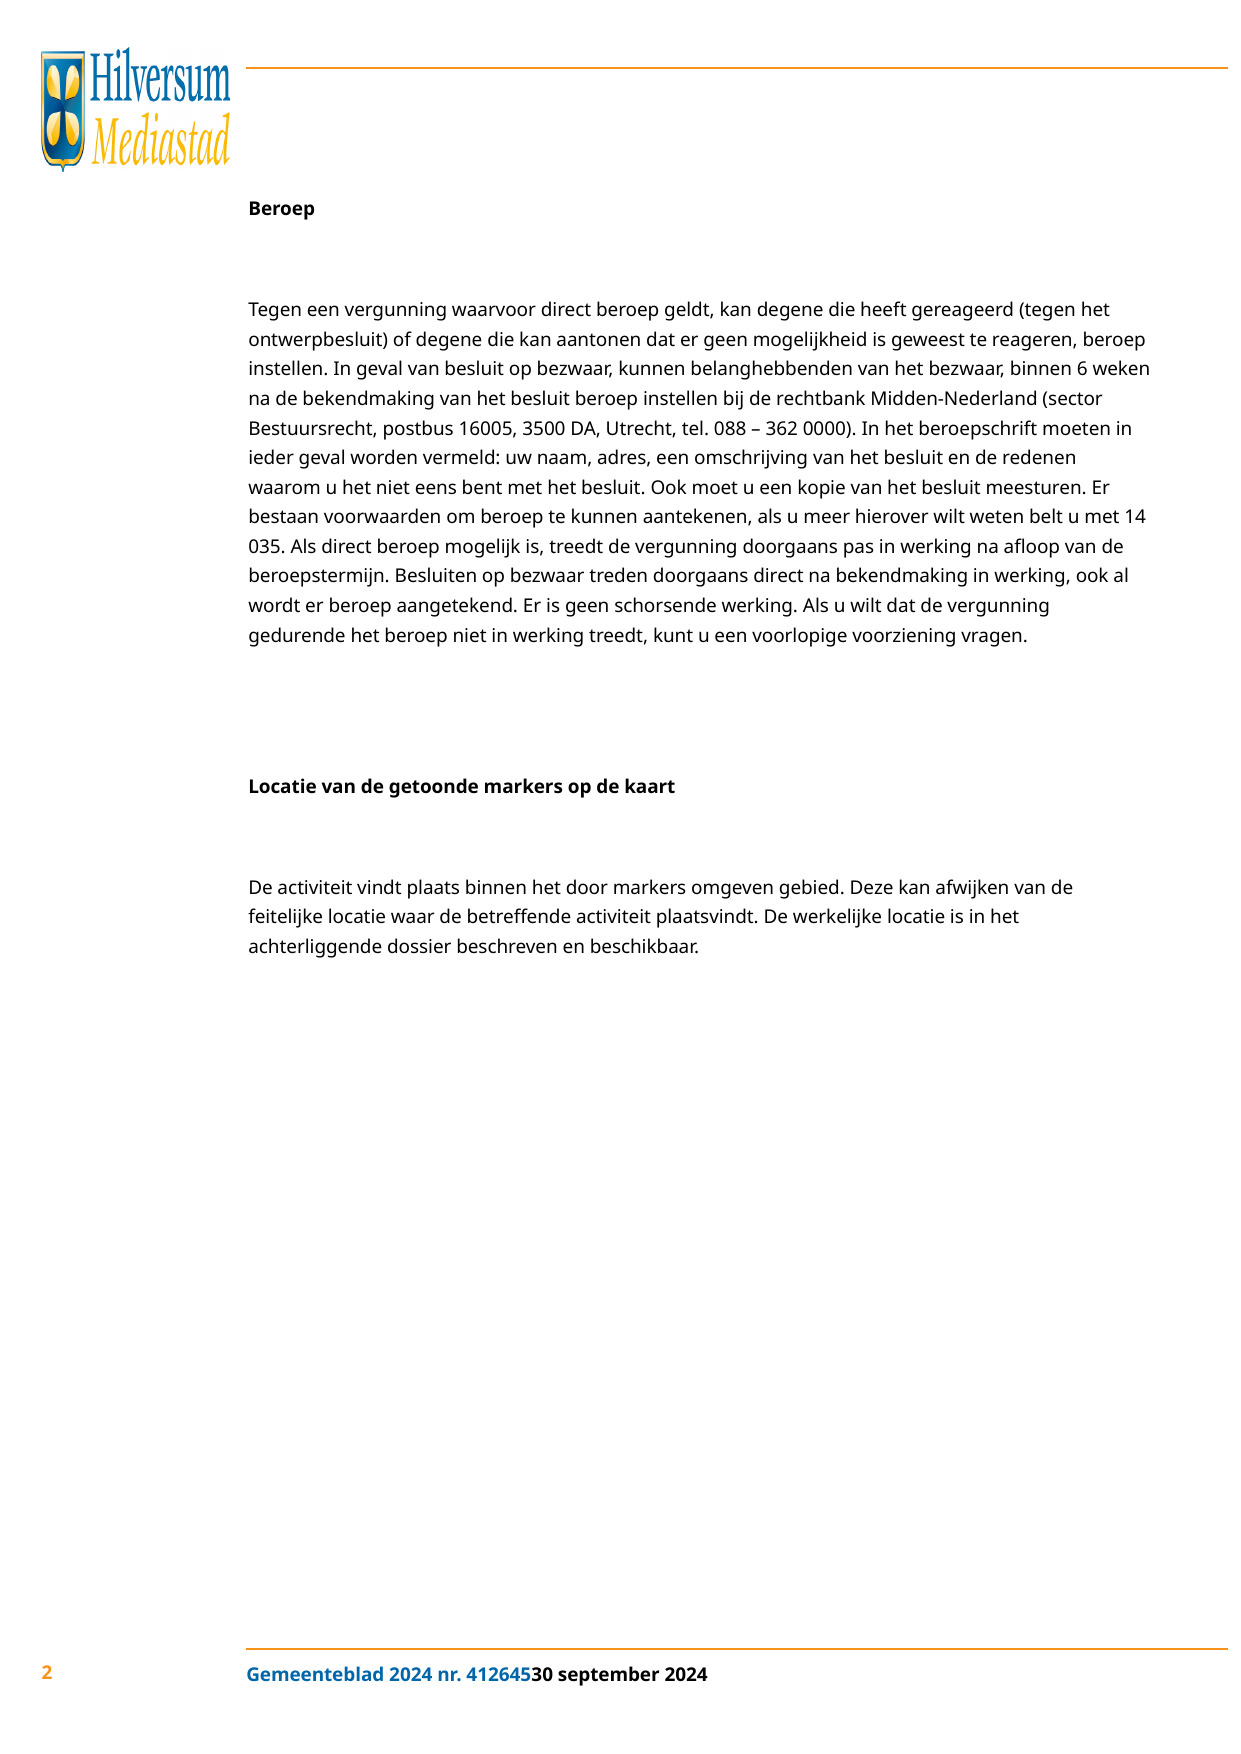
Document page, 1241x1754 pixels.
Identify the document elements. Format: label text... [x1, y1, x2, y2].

text Tegen een vergunning waarvoor direct beroep geldt, kan degene die heeft gereageerd (tegen het ontwerpbesluit) of degene die kan aantonen dat er geen mogelijkheid is geweest te reageren, beroep instellen. In geval van besluit op bezwaar, kunnen belanghebbenden van het bezwaar, binnen 6 weken na de bekendmaking van het besluit beroep instellen bij de rechtbank Midden-Nederland (sector Bestuursrecht, postbus 16005, 3500 DA, Utrecht, tel. 088 – 362 0000). In het beroepschrift moeten in ieder geval worden vermeld: uw naam, adres, een omschrijving van het besluit en de redenen waarom u het niet eens bent met het besluit. Ook moet u een kopie van het besluit meesturen. Er bestaan voorwaarden om beroep te kunnen aantekenen, als u meer hierover wilt weten belt u met 14 035. Als direct beroep mogelijk is, treedt de vergunning doorgaans pas in werking na afloop van de beroepstermijn. Besluiten op bezwaar treden doorgaans direct na bekendmaking in werking, ook al wordt er beroep aangetekend. Er is geen schorsende werking. Als u wilt dat de vergunning gedurende het beroep niet in werking treedt, kunt u een voorlopige voorziening vragen. [248, 296, 1152, 648]
text Beroep [248, 196, 1152, 221]
picture [41, 47, 231, 172]
text Locatie van de getoonde markers op de kaart [248, 773, 1152, 799]
text De activiteit vindt plaats binnen het door markers omgeven gebied. Deze kan afwijken van de feitelijke locatie waar de betreffende activiteit plaatsvindt. De werkelijke locatie is in het achterliggende dossier beschreven en beschikbaar. [248, 874, 1152, 959]
